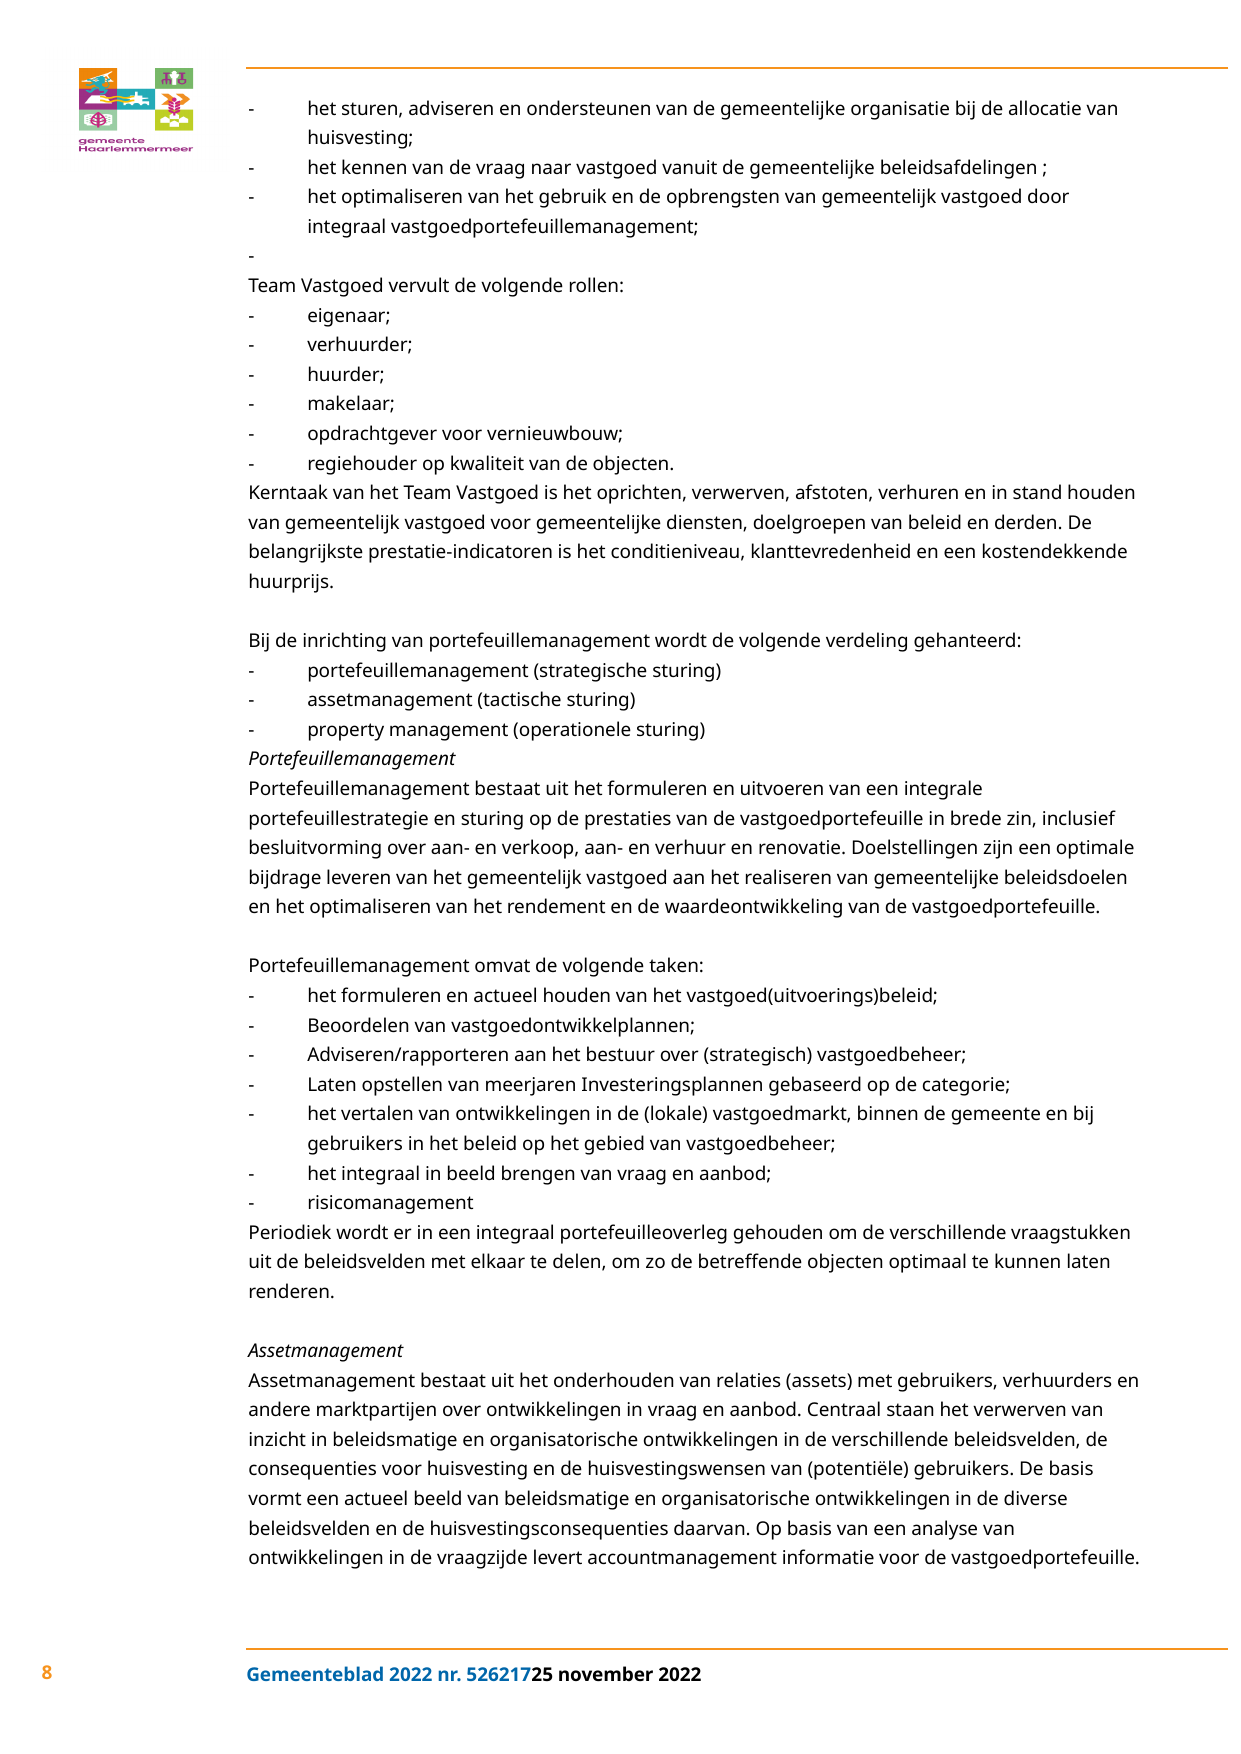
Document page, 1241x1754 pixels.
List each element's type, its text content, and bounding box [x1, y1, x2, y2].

list makelaar; [248, 391, 1152, 416]
text Assetmanagement [248, 1337, 1152, 1363]
text Portefeuillemanagement [248, 746, 1152, 771]
list eigenaar; [248, 302, 1152, 328]
list het integraal in beeld brengen van vraag en aanbod; [248, 1160, 1152, 1186]
text Portefeuillemanagement omvat de volgende taken: [248, 953, 1152, 978]
picture [41, 47, 231, 172]
list het kennen van de vraag naar vastgoed vanuit de gemeentelijke beleidsafdelingen ; [248, 154, 1152, 180]
list verhuurder; [248, 331, 1152, 357]
list property management (operationele sturing) [248, 716, 1152, 742]
text Kerntaak van het Team Vastgoed is het oprichten, verwerven, afstoten, verhuren en in stand houden van gemeentelijk vastgoed voor gemeentelijke diensten, doelgroepen van beleid en derden. De belangrijkste prestatie-indicatoren is het conditieniveau, klanttevredenheid en een kostendekkende huurprijs. [248, 479, 1152, 594]
text Team Vastgoed vervult de volgende rollen: [248, 272, 1152, 298]
text Portefeuillemanagement bestaat uit het formuleren en uitvoeren van een integrale portefeuillestrategie en sturing op de prestaties van de vastgoedportefeuille in brede zin, inclusief besluitvorming over aan- en verkoop, aan- en verhuur en renovatie. Doelstellingen zijn een optimale bijdrage leveren van het gemeentelijk vastgoed aan het realiseren van gemeentelijke beleidsdoelen en het optimaliseren van het rendement en de waardeontwikkeling van de vastgoedportefeuille. [248, 775, 1152, 919]
list assetmanagement (tactische sturing) [248, 686, 1152, 712]
text Periodiek wordt er in een integraal portefeuilleoverleg gehouden om de verschillende vraagstukken uit de beleidsvelden met elkaar te delen, om zo de betreffende objecten optimaal te kunnen laten renderen. [248, 1219, 1152, 1304]
list risicomanagement [248, 1189, 1152, 1215]
list Adviseren/rapporteren aan het bestuur over (strategisch) vastgoedbeheer; [248, 1041, 1152, 1067]
list het optimaliseren van het gebruik en de opbrengsten van gemeentelijk vastgoed door integraal vastgoedportefeuillemanagement; [248, 183, 1152, 239]
list het sturen, adviseren en ondersteunen van de gemeentelijke organisatie bij de allocatie van huisvesting; [248, 95, 1152, 150]
list het vertalen van ontwikkelingen in de (lokale) vastgoedmarkt, binnen de gemeente en bij gebruikers in het beleid op het gebied van vastgoedbeheer; [248, 1101, 1152, 1156]
list portefeuillemanagement (strategische sturing) [248, 657, 1152, 683]
text Assetmanagement bestaat uit het onderhouden van relaties (assets) met gebruikers, verhuurders en andere marktpartijen over ontwikkelingen in vraag en aanbod. Centraal staan het verwerven van inzicht in beleidsmatige en organisatorische ontwikkelingen in de verschillende beleidsvelden, de consequenties voor huisvesting en de huisvestingswensen van (potentiële) gebruikers. De basis vormt een actueel beeld van beleidsmatige en organisatorische ontwikkelingen in de diverse beleidsvelden en de huisvestingsconsequenties daarvan. Op basis van een analyse van ontwikkelingen in de vraagzijde levert accountmanagement informatie voor de vastgoedportefeuille. [248, 1367, 1152, 1570]
list regiehouder op kwaliteit van de objecten. [248, 450, 1152, 476]
list Laten opstellen van meerjaren Investeringsplannen gebaseerd op de categorie; [248, 1071, 1152, 1097]
list opdrachtgever voor vernieuwbouw; [248, 420, 1152, 446]
list het formuleren en actueel houden van het vastgoed(uitvoerings)beleid; [248, 982, 1152, 1008]
text Bij de inrichting van portefeuillemanagement wordt de volgende verdeling gehanteerd: [248, 627, 1152, 653]
list Beoordelen van vastgoedontwikkelplannen; [248, 1012, 1152, 1038]
list huurder; [248, 361, 1152, 387]
